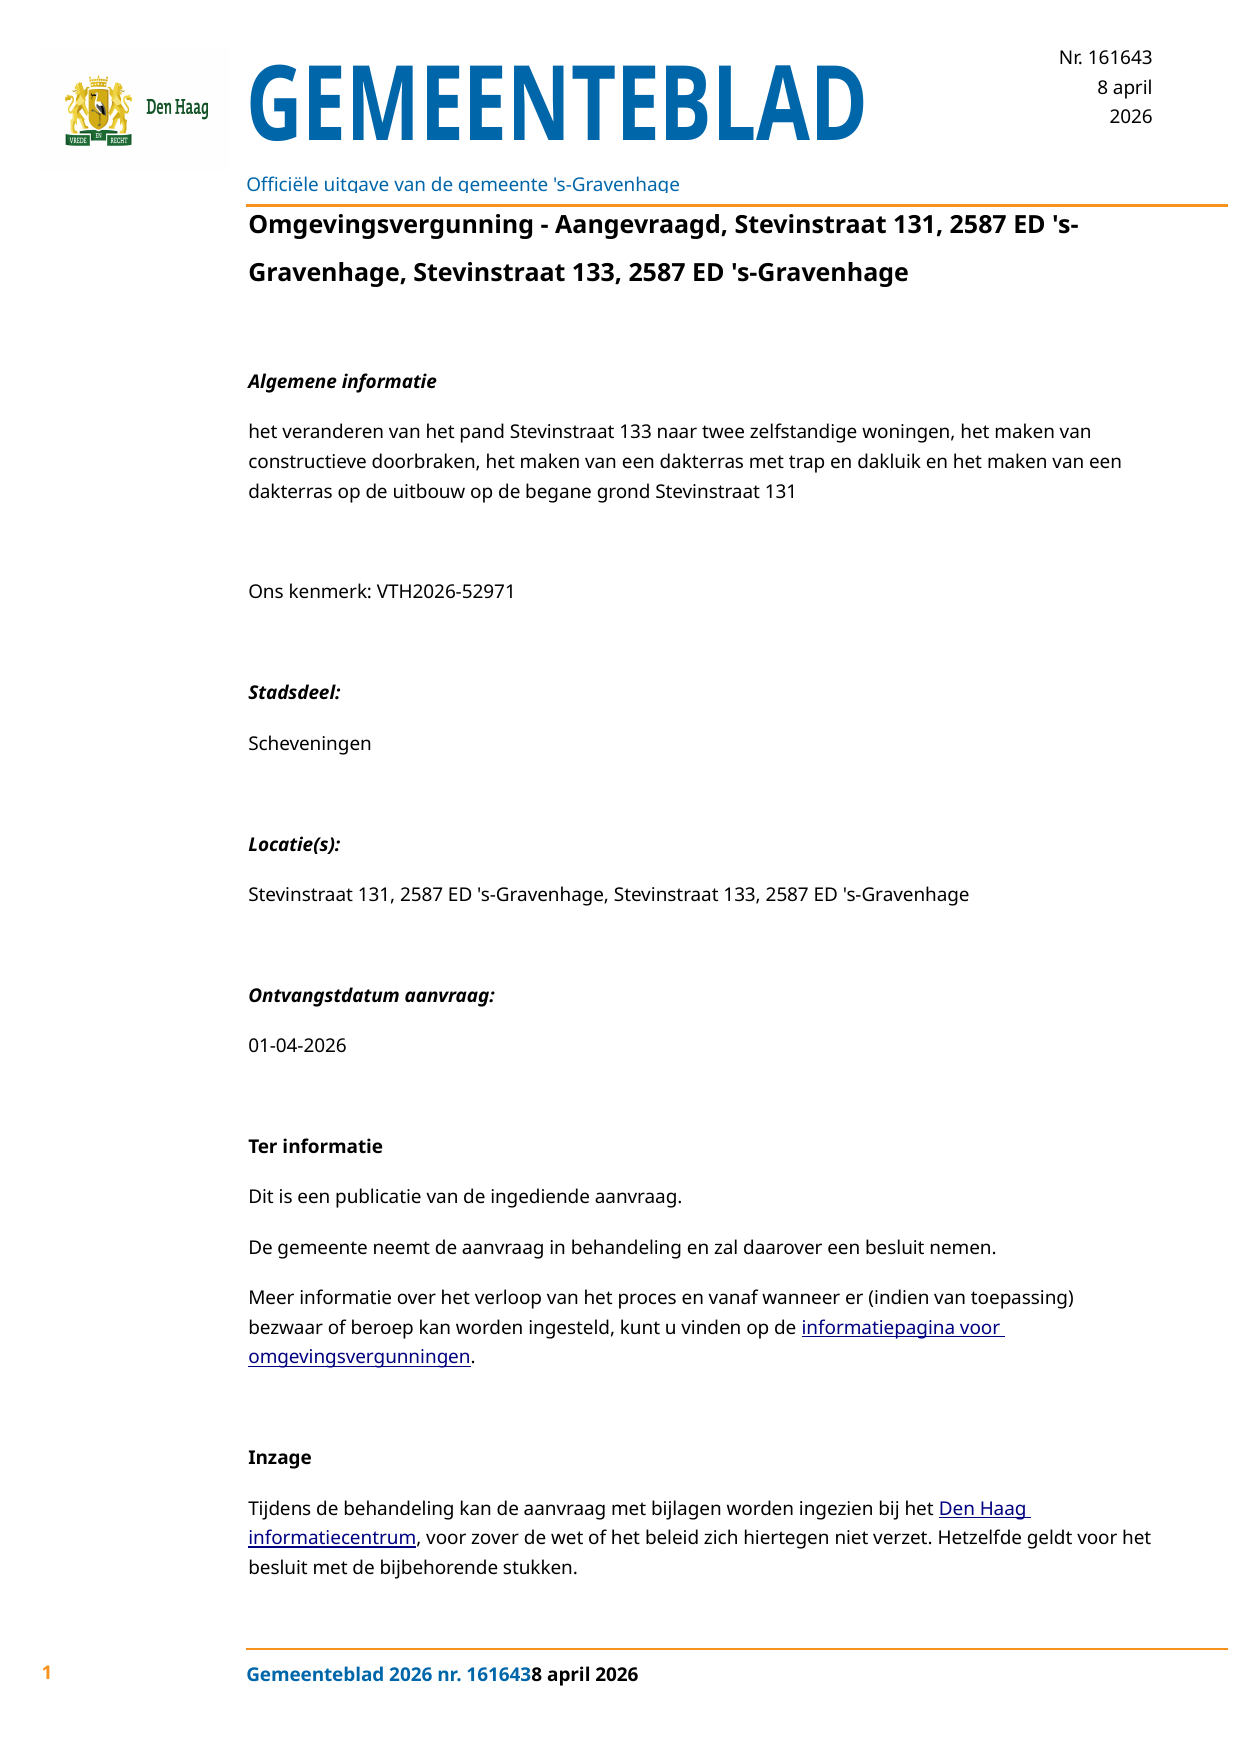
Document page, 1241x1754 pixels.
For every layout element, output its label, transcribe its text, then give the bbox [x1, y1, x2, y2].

text Ons kenmerk: VTH2026-52971 [248, 579, 1152, 604]
picture [41, 47, 231, 172]
text 01-04-2026 [248, 1032, 1152, 1058]
text Omgevingsvergunning - Aangevraagd, Stevinstraat 131, 2587 ED 's-Gravenhage, Stevinstraat 133, 2587 ED 's-Gravenhage [248, 207, 1152, 288]
text Tijdens de behandeling kan de aanvraag met bijlagen worden ingezien bij het Den Haag informatiecentrum, voor zover de wet of het beleid zich hiertegen niet verzet. Hetzelfde geldt voor het besluit met de bijbehorende stukken. [248, 1495, 1152, 1580]
text Stevinstraat 131, 2587 ED 's-Gravenhage, Stevinstraat 133, 2587 ED 's-Gravenhage [248, 881, 1152, 907]
text Ontvangstdatum aanvraag: [248, 982, 1152, 1008]
text Dit is een publicatie van de ingediende aanvraag. [248, 1184, 1152, 1209]
text Inzage [248, 1444, 1152, 1470]
text het veranderen van het pand Stevinstraat 133 naar twee zelfstandige woningen, het maken van constructieve doorbraken, het maken van een dakterras met trap en dakluik en het maken van een dakterras op de uitbouw op de begane grond Stevinstraat 131 [248, 419, 1152, 504]
text Scheveningen [248, 730, 1152, 756]
text Algemene informatie [248, 368, 1152, 394]
text Locatie(s): [248, 831, 1152, 857]
text Ter informatie [248, 1133, 1152, 1159]
text Stadsdeel: [248, 679, 1152, 705]
text Meer informatie over het verloop van het proces en vanaf wanneer er (indien van toepassing) bezwaar of beroep kan worden ingesteld, kunt u vinden op de informatiepagina voor omgevingsvergunningen. [248, 1284, 1152, 1369]
text De gemeente neemt de aanvraag in behandeling en zal daarover een besluit nemen. [248, 1234, 1152, 1260]
